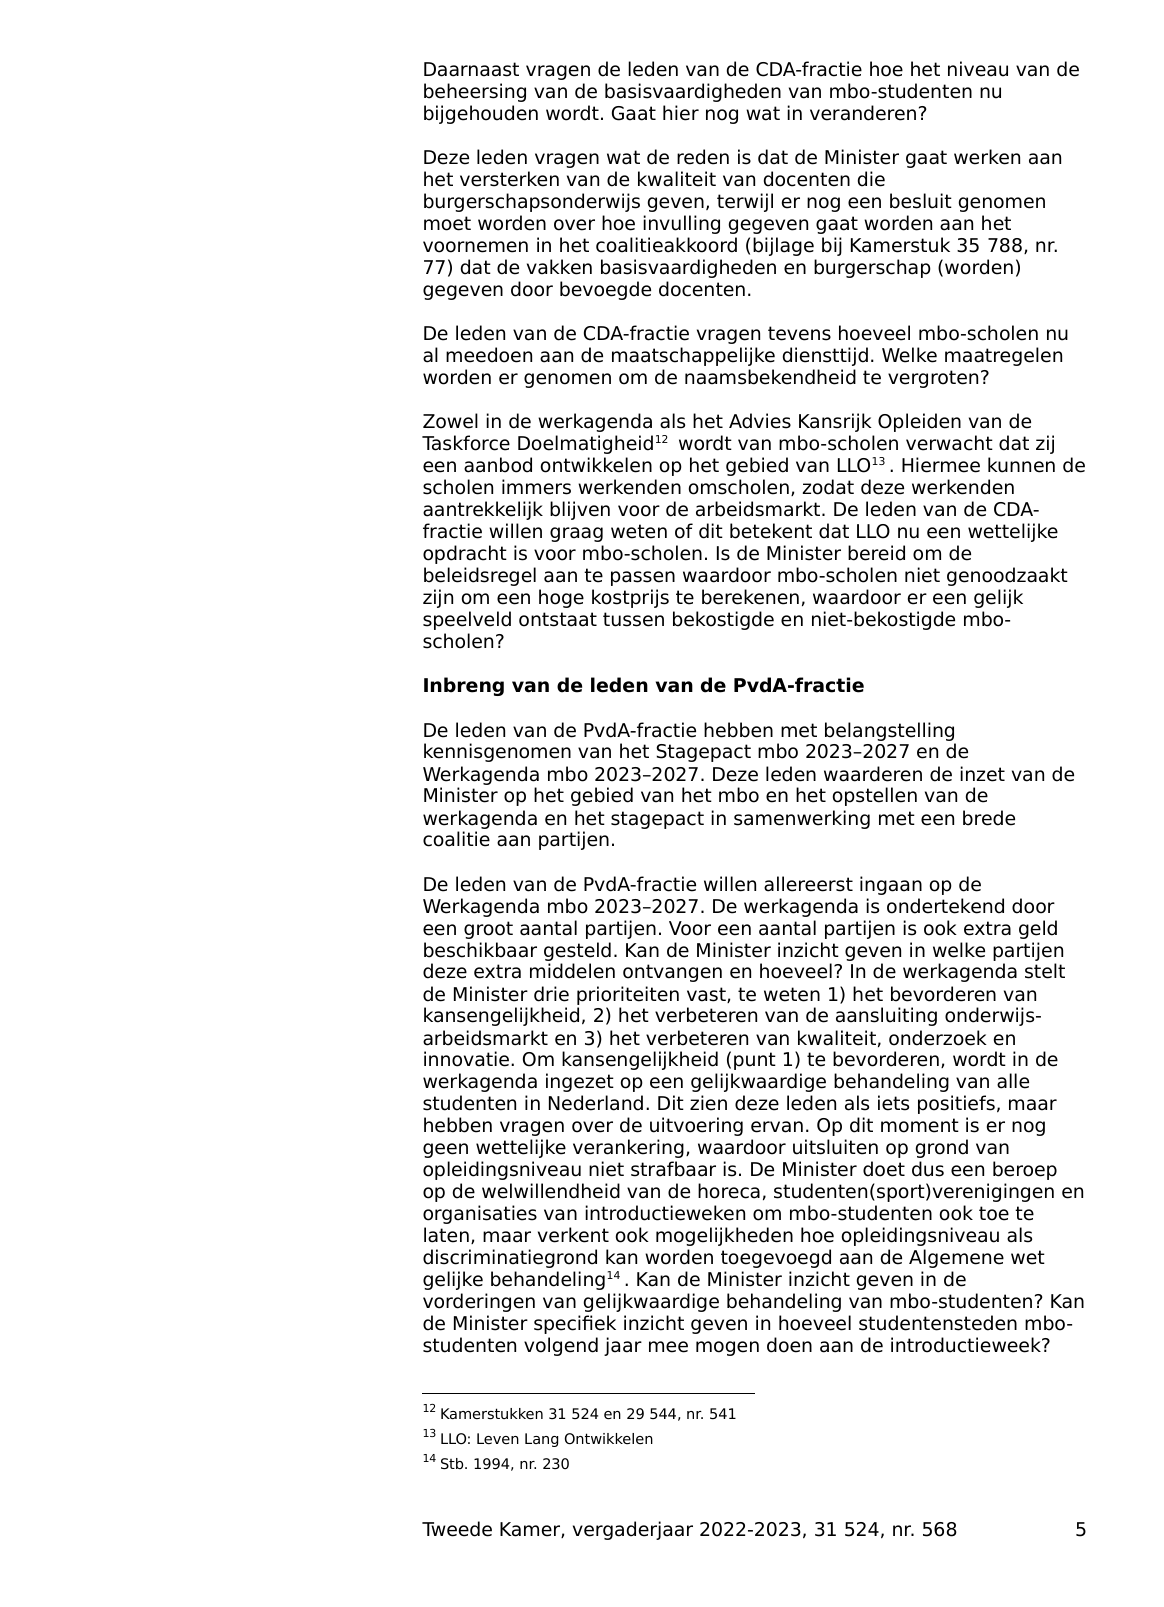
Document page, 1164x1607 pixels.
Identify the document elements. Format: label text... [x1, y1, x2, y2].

text De leden van de PvdA-fractie willen allereerst ingaan op de Werkagenda mbo 2023–2027. De werkagenda is ondertekend door een groot aantal partijen. Voor een aantal partijen is ook extra geld beschikbaar gesteld. Kan de Minister inzicht geven in welke partijen deze extra middelen ontvangen en hoeveel? In de werkagenda stelt de Minister drie prioriteiten vast, te weten 1) het bevorderen van kansengelijkheid, 2) het verbeteren van de aansluiting onderwijs-arbeidsmarkt en 3) het verbeteren van kwaliteit, onderzoek en innovatie. Om kansengelijkheid (punt 1) te bevorderen, wordt in de werkagenda ingezet op een gelijkwaardige behandeling van alle studenten in Nederland. Dit zien deze leden als iets positiefs, maar hebben vragen over de uitvoering ervan. Op dit moment is er nog geen wettelijke verankering, waardoor uitsluiten op grond van opleidingsniveau niet strafbaar is. De Minister doet dus een beroep op de welwillendheid van de horeca, studenten(sport)verenigingen en organisaties van introductieweken om mbo-studenten ook toe te laten, maar verkent ook mogelijkheden hoe opleidingsniveau als discriminatiegrond kan worden toegevoegd aan de Algemene wet gelijke behandeling. Kan de Minister inzicht geven in de vorderingen van gelijkwaardige behandeling van mbo-studenten? Kan de Minister specifiek inzicht geven in hoeveel studentensteden mbo-studenten volgend jaar mee mogen doen aan de introductieweek? [422, 873, 1087, 1357]
text Daarnaast vragen de leden van de CDA-fractie hoe het niveau van de beheersing van de basisvaardigheden van mbo-studenten nu bijgehouden wordt. Gaat hier nog wat in veranderen? [422, 59, 1087, 125]
subtitle Inbreng van de leden van de PvdA-fractie [422, 675, 1087, 697]
text Kamerstukken 31 524 en 29 544, nr. 541 [422, 1402, 1087, 1424]
text Stb. 1994, nr. 230 [422, 1452, 1087, 1474]
text LLO: Leven Lang Ontwikkelen [422, 1427, 1087, 1449]
text Deze leden vragen wat de reden is dat de Minister gaat werken aan het versterken van de kwaliteit van docenten die burgerschapsonderwijs geven, terwijl er nog een besluit genomen moet worden over hoe invulling gegeven gaat worden aan het voornemen in het coalitieakkoord (bijlage bij Kamerstuk 35 788, nr. 77) dat de vakken basisvaardigheden en burgerschap (worden) gegeven door bevoegde docenten. [422, 147, 1087, 301]
text De leden van de CDA-fractie vragen tevens hoeveel mbo-scholen nu al meedoen aan de maatschappelijke diensttijd. Welke maatregelen worden er genomen om de naamsbekendheid te vergroten? [422, 323, 1087, 389]
text De leden van de PvdA-fractie hebben met belangstelling kennisgenomen van het Stagepact mbo 2023–2027 en de Werkagenda mbo 2023–2027. Deze leden waarderen de inzet van de Minister op het gebied van het mbo en het opstellen van de werkagenda en het stagepact in samenwerking met een brede coalitie aan partijen. [422, 719, 1087, 851]
text Zowel in de werkagenda als het Advies Kansrijk Opleiden van de Taskforce Doelmatigheid wordt van mbo-scholen verwacht dat zij een aanbod ontwikkelen op het gebied van LLO. Hiermee kunnen de scholen immers werkenden omscholen, zodat deze werkenden aantrekkelijk blijven voor de arbeidsmarkt. De leden van de CDA-fractie willen graag weten of dit betekent dat LLO nu een wettelijke opdracht is voor mbo-scholen. Is de Minister bereid om de beleidsregel aan te passen waardoor mbo-scholen niet genoodzaakt zijn om een hoge kostprijs te berekenen, waardoor er een gelijk speelveld ontstaat tussen bekostigde en niet-bekostigde mbo-scholen? [422, 411, 1087, 653]
